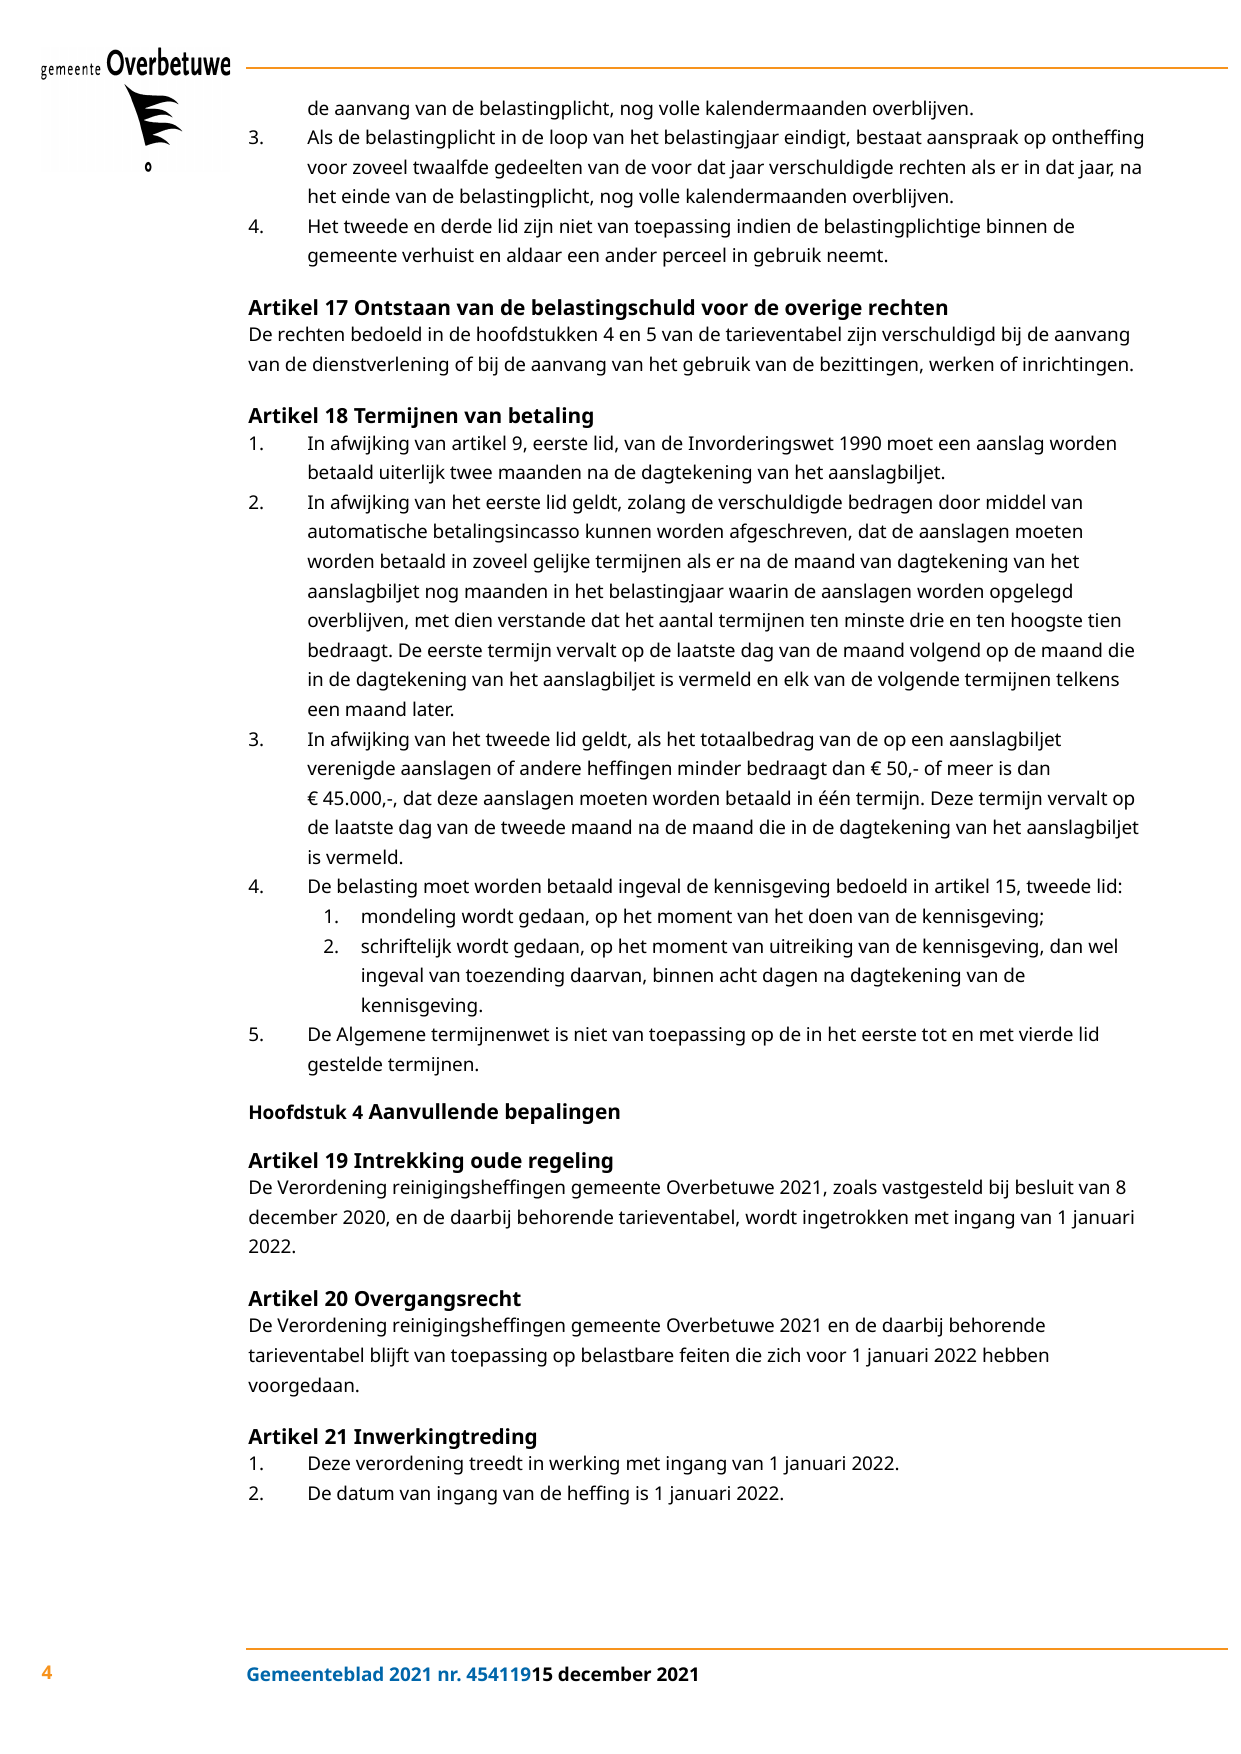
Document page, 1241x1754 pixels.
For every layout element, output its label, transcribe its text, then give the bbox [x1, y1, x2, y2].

list De belasting moet worden betaald ingeval de kennisgeving bedoeld in artikel 15, tweede lid: [248, 874, 1152, 899]
text De Verordening reinigingsheffingen gemeente Overbetuwe 2021 en de daarbij behorende tarieventabel blijft van toepassing op belastbare feiten die zich voor 1 januari 2022 hebben voorgedaan. [248, 1313, 1152, 1397]
list In afwijking van het tweede lid geldt, als het totaalbedrag van de op een aanslagbiljet verenigde aanslagen of andere heffingen minder bedraagt dan € 50,- of meer is dan [248, 726, 1152, 781]
list mondeling wordt gedaan, op het moment van het doen van de kennisgeving; [323, 903, 1152, 929]
text Artikel 20 Overgangsrecht [248, 1284, 1152, 1313]
text Artikel 21 Inwerkingtreding [248, 1422, 1152, 1451]
list In afwijking van artikel 9, eerste lid, van de Invorderingswet 1990 moet een aanslag worden betaald uiterlijk twee maanden na de dagtekening van het aanslagbiljet. [248, 430, 1152, 485]
list De Algemene termijnenwet is niet van toepassing op de in het eerste tot en met vierde lid gestelde termijnen. [248, 1022, 1152, 1077]
picture [41, 47, 231, 172]
text Artikel 19 Intrekking oude regeling [248, 1146, 1152, 1174]
list In afwijking van het eerste lid geldt, zolang de verschuldigde bedragen door middel van automatische betalingsincasso kunnen worden afgeschreven, dat de aanslagen moeten worden betaald in zoveel gelijke termijnen als er na de maand van dagtekening van het aanslagbiljet nog maanden in het belastingjaar waarin de aanslagen worden opgelegd overblijven, met dien verstande dat het aantal termijnen ten minste drie en ten hoogste tien bedraagt. De eerste termijn vervalt op de laatste dag van de maand volgend op de maand die in de dagtekening van het aanslagbiljet is vermeld en elk van de volgende termijnen telkens een maand later. [248, 489, 1152, 722]
text Artikel 18 Termijnen van betaling [248, 402, 1152, 430]
list € 45.000,-, dat deze aanslagen moeten worden betaald in één termijn. Deze termijn vervalt op de laatste dag van de tweede maand na de maand die in de dagtekening van het aanslagbiljet is vermeld. [248, 785, 1152, 870]
text Hoofdstuk 4 Aanvullende bepalingen [248, 1097, 1152, 1125]
list Het tweede en derde lid zijn niet van toepassing indien de belastingplichtige binnen de gemeente verhuist en aldaar een ander perceel in gebruik neemt. [248, 213, 1152, 268]
list Als de belastingplicht in de loop van het belastingjaar eindigt, bestaat aanspraak op ontheffing voor zoveel twaalfde gedeelten van de voor dat jaar verschuldigde rechten als er in dat jaar, na het einde van de belastingplicht, nog volle kalendermaanden overblijven. [248, 124, 1152, 209]
text De Verordening reinigingsheffingen gemeente Overbetuwe 2021, zoals vastgesteld bij besluit van 8 december 2020, en de daarbij behorende tarieventabel, wordt ingetrokken met ingang van 1 januari 2022. [248, 1174, 1152, 1259]
list Deze verordening treedt in werking met ingang van 1 januari 2022. [248, 1451, 1152, 1476]
list schriftelijk wordt gedaan, op het moment van uitreiking van de kennisgeving, dan wel ingeval van toezending daarvan, binnen acht dagen na dagtekening van de kennisgeving. [323, 933, 1152, 1018]
list De datum van ingang van de heffing is 1 januari 2022. [248, 1480, 1152, 1506]
text Artikel 17 Ontstaan van de belastingschuld voor de overige rechten [248, 293, 1152, 322]
text De rechten bedoeld in de hoofdstukken 4 en 5 van de tarieventabel zijn verschuldigd bij de aanvang van de dienstverlening of bij de aanvang van het gebruik van de bezittingen, werken of inrichtingen. [248, 322, 1152, 377]
list de aanvang van de belastingplicht, nog volle kalendermaanden overblijven. [248, 95, 1152, 121]
